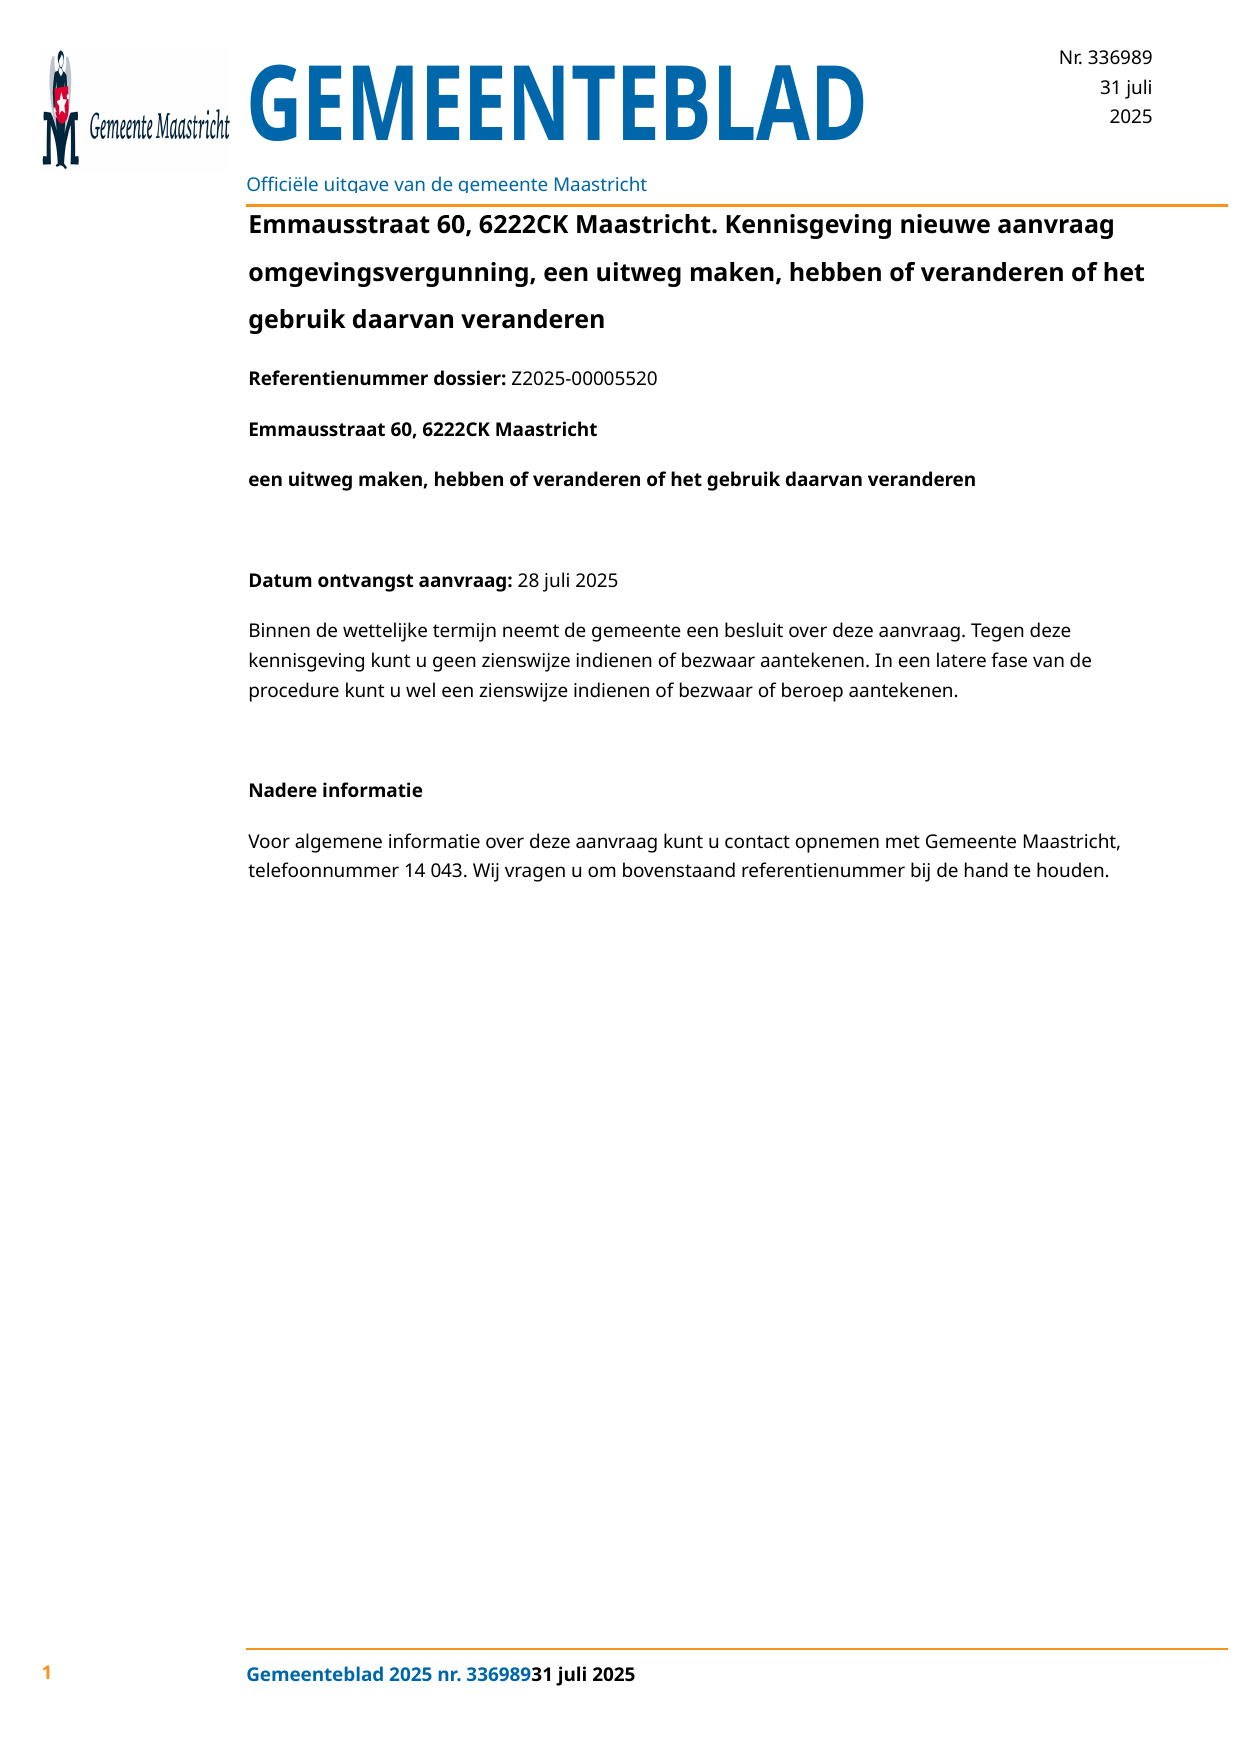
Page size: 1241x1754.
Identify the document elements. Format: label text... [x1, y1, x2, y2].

text een uitweg maken, hebben of veranderen of het gebruik daarvan veranderen [248, 466, 1152, 492]
picture [41, 47, 231, 172]
text Nadere informatie [248, 778, 1152, 803]
text Emmausstraat 60, 6222CK Maastricht. Kennisgeving nieuwe aanvraag omgevingsvergunning, een uitweg maken, hebben of veranderen of het gebruik daarvan veranderen [248, 207, 1152, 336]
text Datum ontvangst aanvraag: 28 juli 2025 [248, 567, 1152, 593]
text Voor algemene informatie over deze aanvraag kunt u contact opnemen met Gemeente Maastricht, telefoonnummer 14 043. Wij vragen u om bovenstaand referentienummer bij de hand te houden. [248, 828, 1152, 883]
text Emmausstraat 60, 6222CK Maastricht [248, 416, 1152, 442]
text Binnen de wettelijke termijn neemt de gemeente een besluit over deze aanvraag. Tegen deze kennisgeving kunt u geen zienswijze indienen of bezwaar aantekenen. In een latere fase van de procedure kunt u wel een zienswijze indienen of bezwaar of beroep aantekenen. [248, 618, 1152, 702]
text Referentienummer dossier: Z2025-00005520 [248, 366, 1152, 391]
